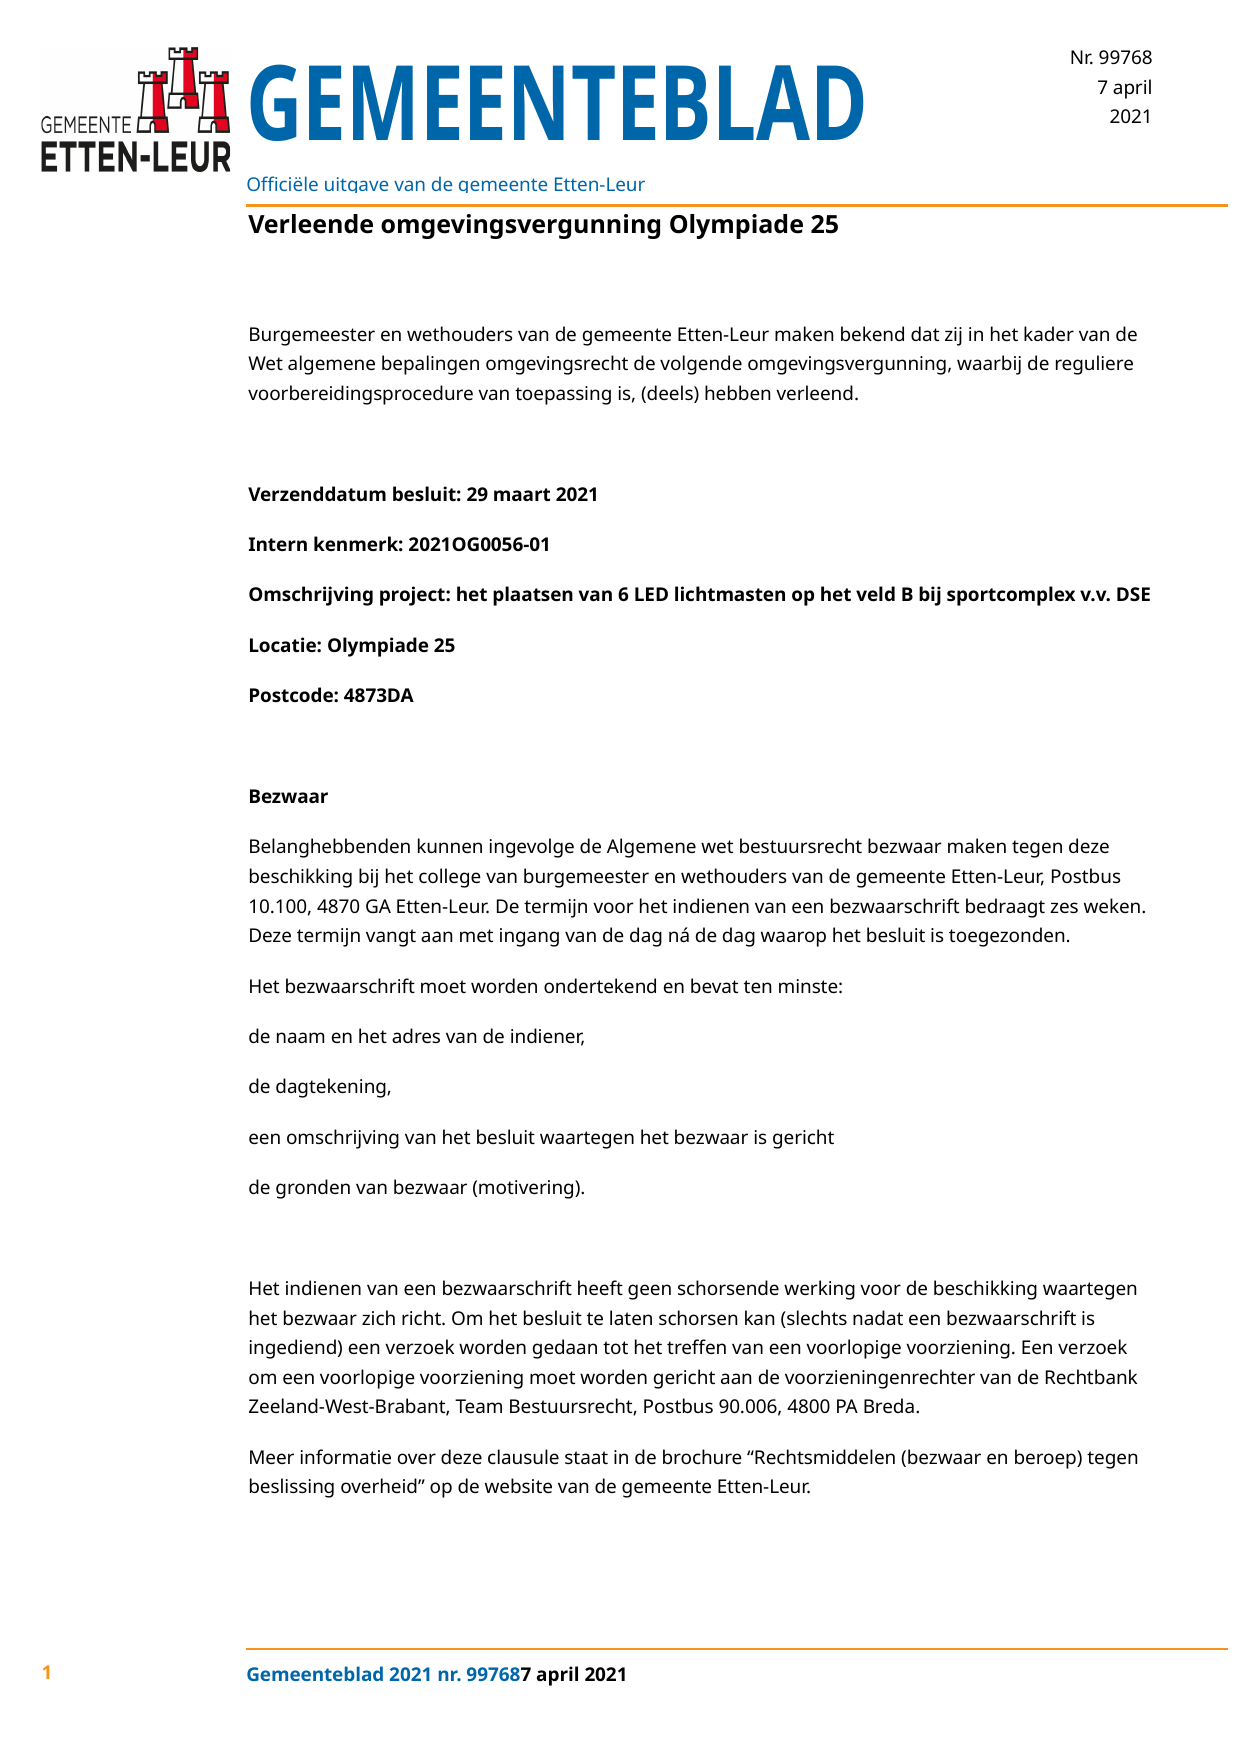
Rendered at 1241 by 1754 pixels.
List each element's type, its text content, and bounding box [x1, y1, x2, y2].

text een omschrijving van het besluit waartegen het bezwaar is gericht [248, 1124, 1152, 1150]
text Meer informatie over deze clausule staat in de brochure “Rechtsmiddelen (bezwaar en beroep) tegen beslissing overheid” op de website van de gemeente Etten-Leur. [248, 1444, 1152, 1499]
text Postcode: 4873DA [248, 682, 1152, 708]
text Verzenddatum besluit: 29 maart 2021 [248, 481, 1152, 506]
text Intern kenmerk: 2021OG0056-01 [248, 531, 1152, 557]
text de dagtekening, [248, 1074, 1152, 1099]
text de gronden van bezwaar (motivering). [248, 1174, 1152, 1200]
text Het bezwaarschrift moet worden ondertekend en bevat ten minste: [248, 973, 1152, 998]
text Het indienen van een bezwaarschrift heeft geen schorsende werking voor de beschikking waartegen het bezwaar zich richt. Om het besluit te laten schorsen kan (slechts nadat een bezwaarschrift is ingediend) een verzoek worden gedaan tot het treffen van een voorlopige voorziening. Een verzoek om een voorlopige voorziening moet worden gericht aan de voorzieningenrechter van de Rechtbank Zeeland-West-Brabant, Team Bestuursrecht, Postbus 90.006, 4800 PA Breda. [248, 1275, 1152, 1419]
text Omschrijving project: het plaatsen van 6 LED lichtmasten op het veld B bij sportcomplex v.v. DSE [248, 582, 1152, 607]
text Locatie: Olympiade 25 [248, 632, 1152, 658]
text Verleende omgevingsvergunning Olympiade 25 [248, 207, 1152, 241]
text Belanghebbenden kunnen ingevolge de Algemene wet bestuursrecht bezwaar maken tegen deze beschikking bij het college van burgemeester en wethouders van de gemeente Etten-Leur, Postbus 10.100, 4870 GA Etten-Leur. De termijn voor het indienen van een bezwaarschrift bedraagt zes weken. Deze termijn vangt aan met ingang van de dag ná de dag waarop het besluit is toegezonden. [248, 834, 1152, 948]
text de naam en het adres van de indiener, [248, 1023, 1152, 1049]
picture [41, 47, 231, 172]
text Bezwaar [248, 783, 1152, 809]
text Burgemeester en wethouders van de gemeente Etten-Leur maken bekend dat zij in het kader van de Wet algemene bepalingen omgevingsrecht de volgende omgevingsvergunning, waarbij de reguliere voorbereidingsprocedure van toepassing is, (deels) hebben verleend. [248, 321, 1152, 406]
